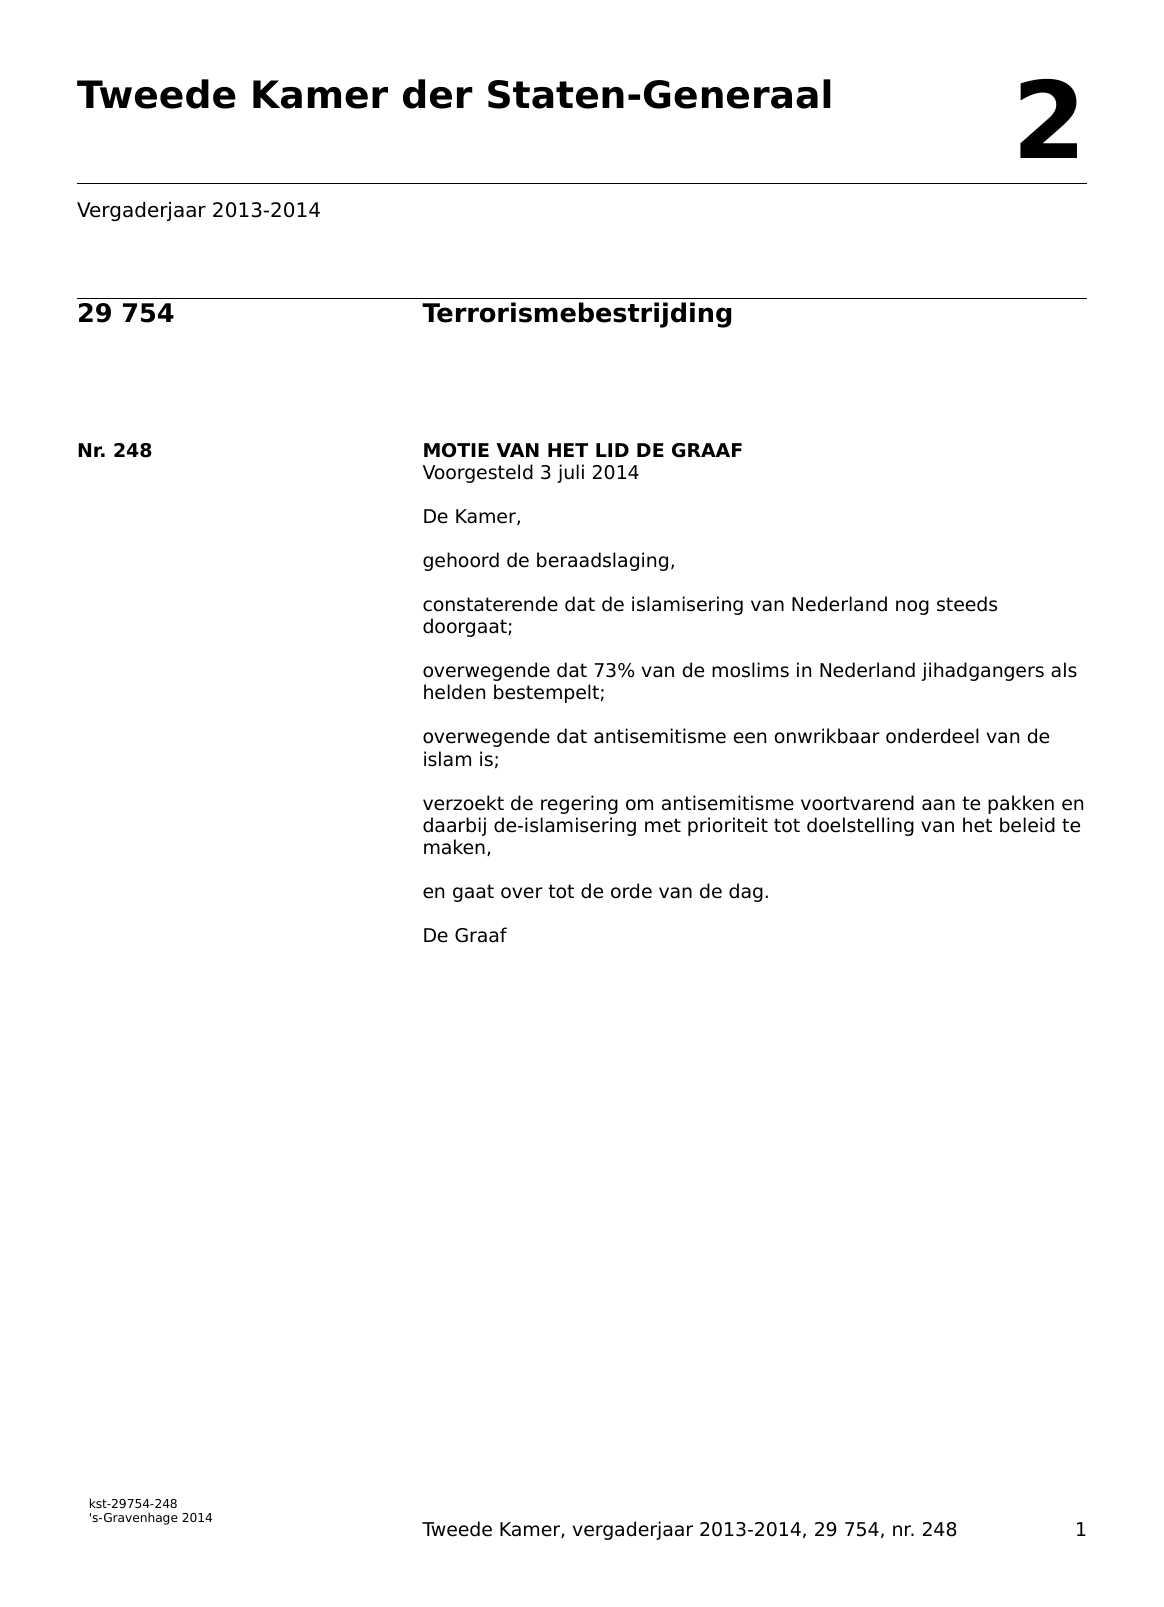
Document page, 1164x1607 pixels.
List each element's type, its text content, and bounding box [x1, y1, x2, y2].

text en gaat over tot de orde van de dag. [422, 881, 1087, 903]
subtitle Nr. 248 MOTIE VAN HET LID DE GRAAF [77, 440, 1087, 462]
subtitle 29 754 Terrorismebestrijding [77, 299, 1087, 329]
text verzoekt de regering om antisemitisme voortvarend aan te pakken en daarbij de-islamisering met prioriteit tot doelstelling van het beleid te maken, [422, 793, 1087, 858]
text overwegende dat 73% van de moslims in Nederland jihadgangers als helden bestempelt; [422, 660, 1087, 704]
text constaterende dat de islamisering van Nederland nog steeds doorgaat; [422, 594, 1087, 638]
table_cell Vergaderjaar 2013-2014 [77, 184, 1087, 298]
text 's-Gravenhage 2014 [88, 1511, 323, 1525]
table_header Tweede Kamer der Staten-Generaal [77, 59, 886, 183]
text overwegende dat antisemitisme een onwrikbaar onderdeel van de islam is; [422, 726, 1087, 770]
text gehoord de beraadslaging, [422, 550, 1087, 572]
text kst-29754-248 [88, 1497, 323, 1511]
table_header 2 [886, 59, 1087, 183]
text Voorgesteld 3 juli 2014 [422, 462, 1087, 484]
text De Graaf [422, 925, 1087, 947]
text De Kamer, [422, 506, 1087, 528]
